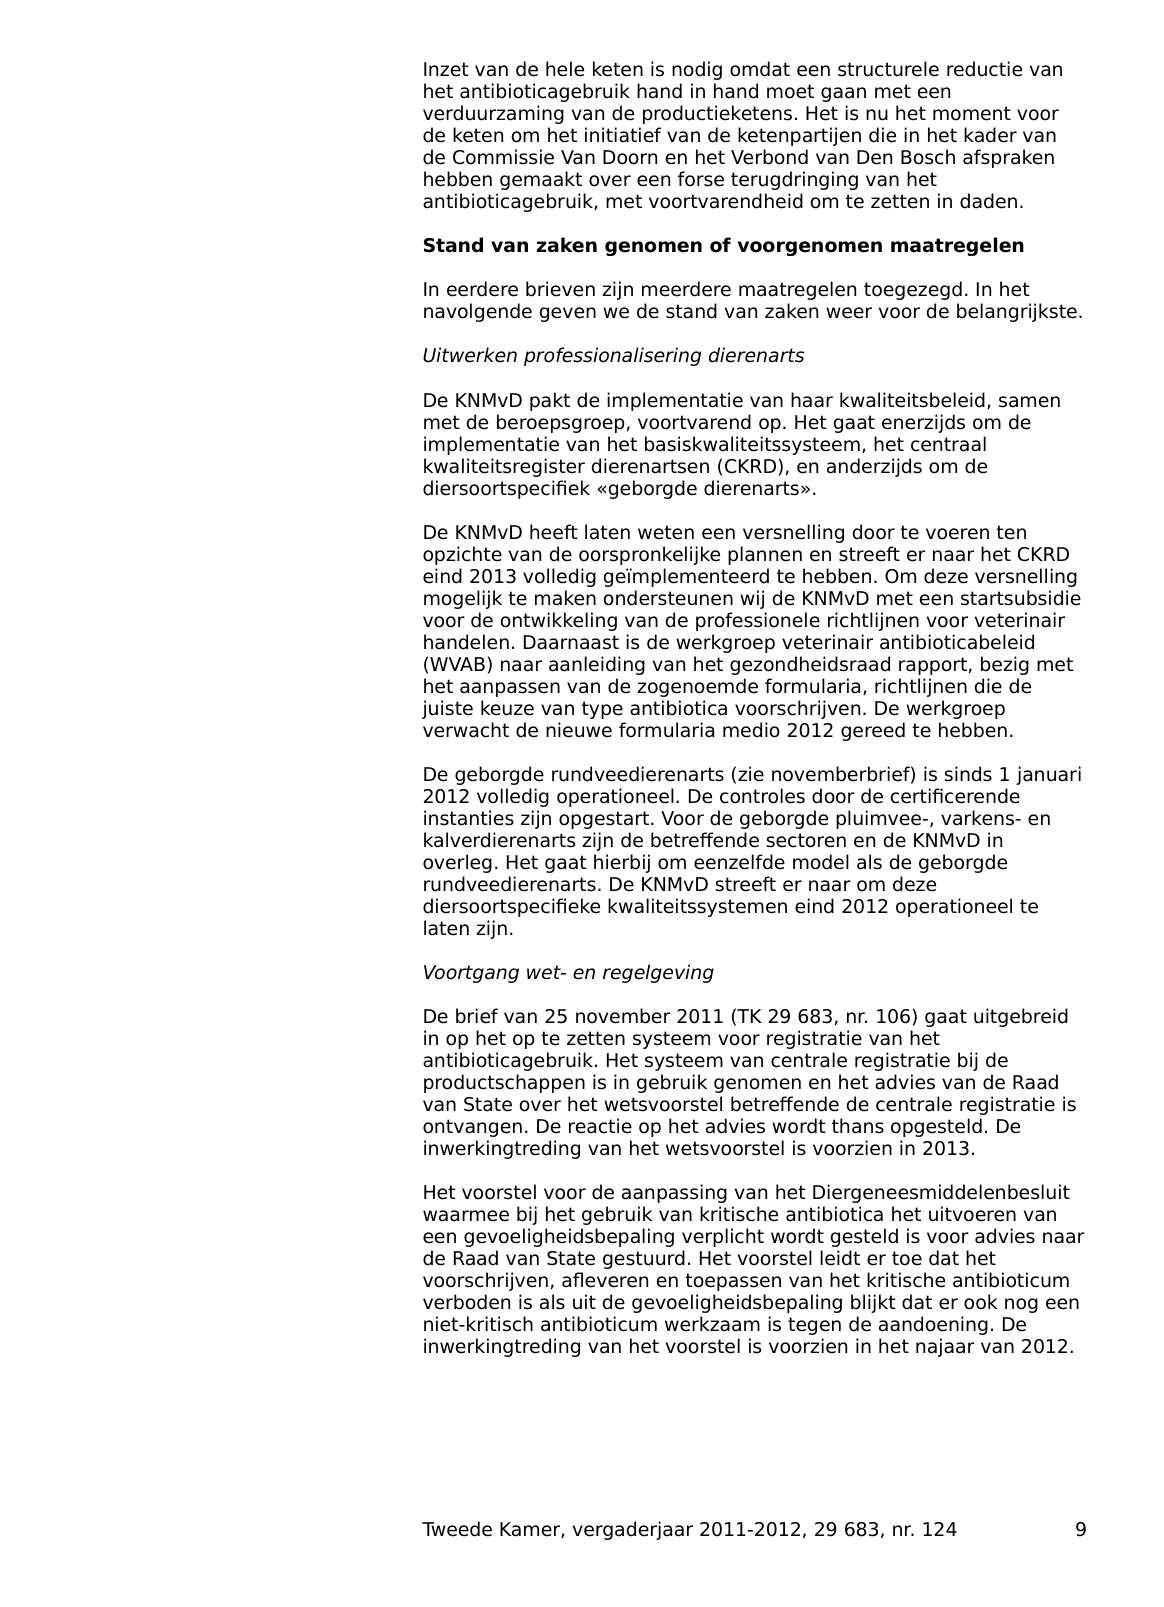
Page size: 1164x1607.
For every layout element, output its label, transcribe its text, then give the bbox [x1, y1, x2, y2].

subtitle Voortgang wet- en regelgeving [422, 962, 1087, 984]
text De brief van 25 november 2011 (TK 29 683, nr. 106) gaat uitgebreid in op het op te zetten systeem voor registratie van het antibioticagebruik. Het systeem van centrale registratie bij de productschappen is in gebruik genomen en het advies van de Raad van State over het wetsvoorstel betreffende de centrale registratie is ontvangen. De reactie op het advies wordt thans opgesteld. De inwerkingtreding van het wetsvoorstel is voorzien in 2013. [422, 1006, 1087, 1160]
text Het voorstel voor de aanpassing van het Diergeneesmiddelenbesluit waarmee bij het gebruik van kritische antibiotica het uitvoeren van een gevoeligheidsbepaling verplicht wordt gesteld is voor advies naar de Raad van State gestuurd. Het voorstel leidt er toe dat het voorschrijven, afleveren en toepassen van het kritische antibioticum verboden is als uit de gevoeligheidsbepaling blijkt dat er ook nog een niet-kritisch antibioticum werkzaam is tegen de aandoening. De inwerkingtreding van het voorstel is voorzien in het najaar van 2012. [422, 1182, 1087, 1358]
subtitle Uitwerken professionalisering dierenarts [422, 345, 1087, 367]
text Inzet van de hele keten is nodig omdat een structurele reductie van het antibioticagebruik hand in hand moet gaan met een verduurzaming van de productieketens. Het is nu het moment voor de keten om het initiatief van de ketenpartijen die in het kader van de Commissie Van Doorn en het Verbond van Den Bosch afspraken hebben gemaakt over een forse terugdringing van het antibioticagebruik, met voortvarendheid om te zetten in daden. [422, 59, 1087, 213]
text In eerdere brieven zijn meerdere maatregelen toegezegd. In het navolgende geven we de stand van zaken weer voor de belangrijkste. [422, 279, 1087, 323]
subtitle Stand van zaken genomen of voorgenomen maatregelen [422, 235, 1087, 257]
text De geborgde rundveedierenarts (zie novemberbrief) is sinds 1 januari 2012 volledig operationeel. De controles door de certificerende instanties zijn opgestart. Voor de geborgde pluimvee-, varkens- en kalverdierenarts zijn de betreffende sectoren en de KNMvD in overleg. Het gaat hierbij om eenzelfde model als de geborgde rundveedierenarts. De KNMvD streeft er naar om deze diersoortspecifieke kwaliteitssystemen eind 2012 operationeel te laten zijn. [422, 764, 1087, 939]
text De KNMvD pakt de implementatie van haar kwaliteitsbeleid, samen met de beroepsgroep, voortvarend op. Het gaat enerzijds om de implementatie van het basiskwaliteitssysteem, het centraal kwaliteitsregister dierenartsen (CKRD), en anderzijds om de diersoortspecifiek «geborgde dierenarts». [422, 389, 1087, 499]
text De KNMvD heeft laten weten een versnelling door te voeren ten opzichte van de oorspronkelijke plannen en streeft er naar het CKRD eind 2013 volledig geïmplementeerd te hebben. Om deze versnelling mogelijk te maken ondersteunen wij de KNMvD met een startsubsidie voor de ontwikkeling van de professionele richtlijnen voor veterinair handelen. Daarnaast is de werkgroep veterinair antibioticabeleid (WVAB) naar aanleiding van het gezondheidsraad rapport, bezig met het aanpassen van de zogenoemde formularia, richtlijnen die de juiste keuze van type antibiotica voorschrijven. De werkgroep verwacht de nieuwe formularia medio 2012 gereed te hebben. [422, 522, 1087, 741]
